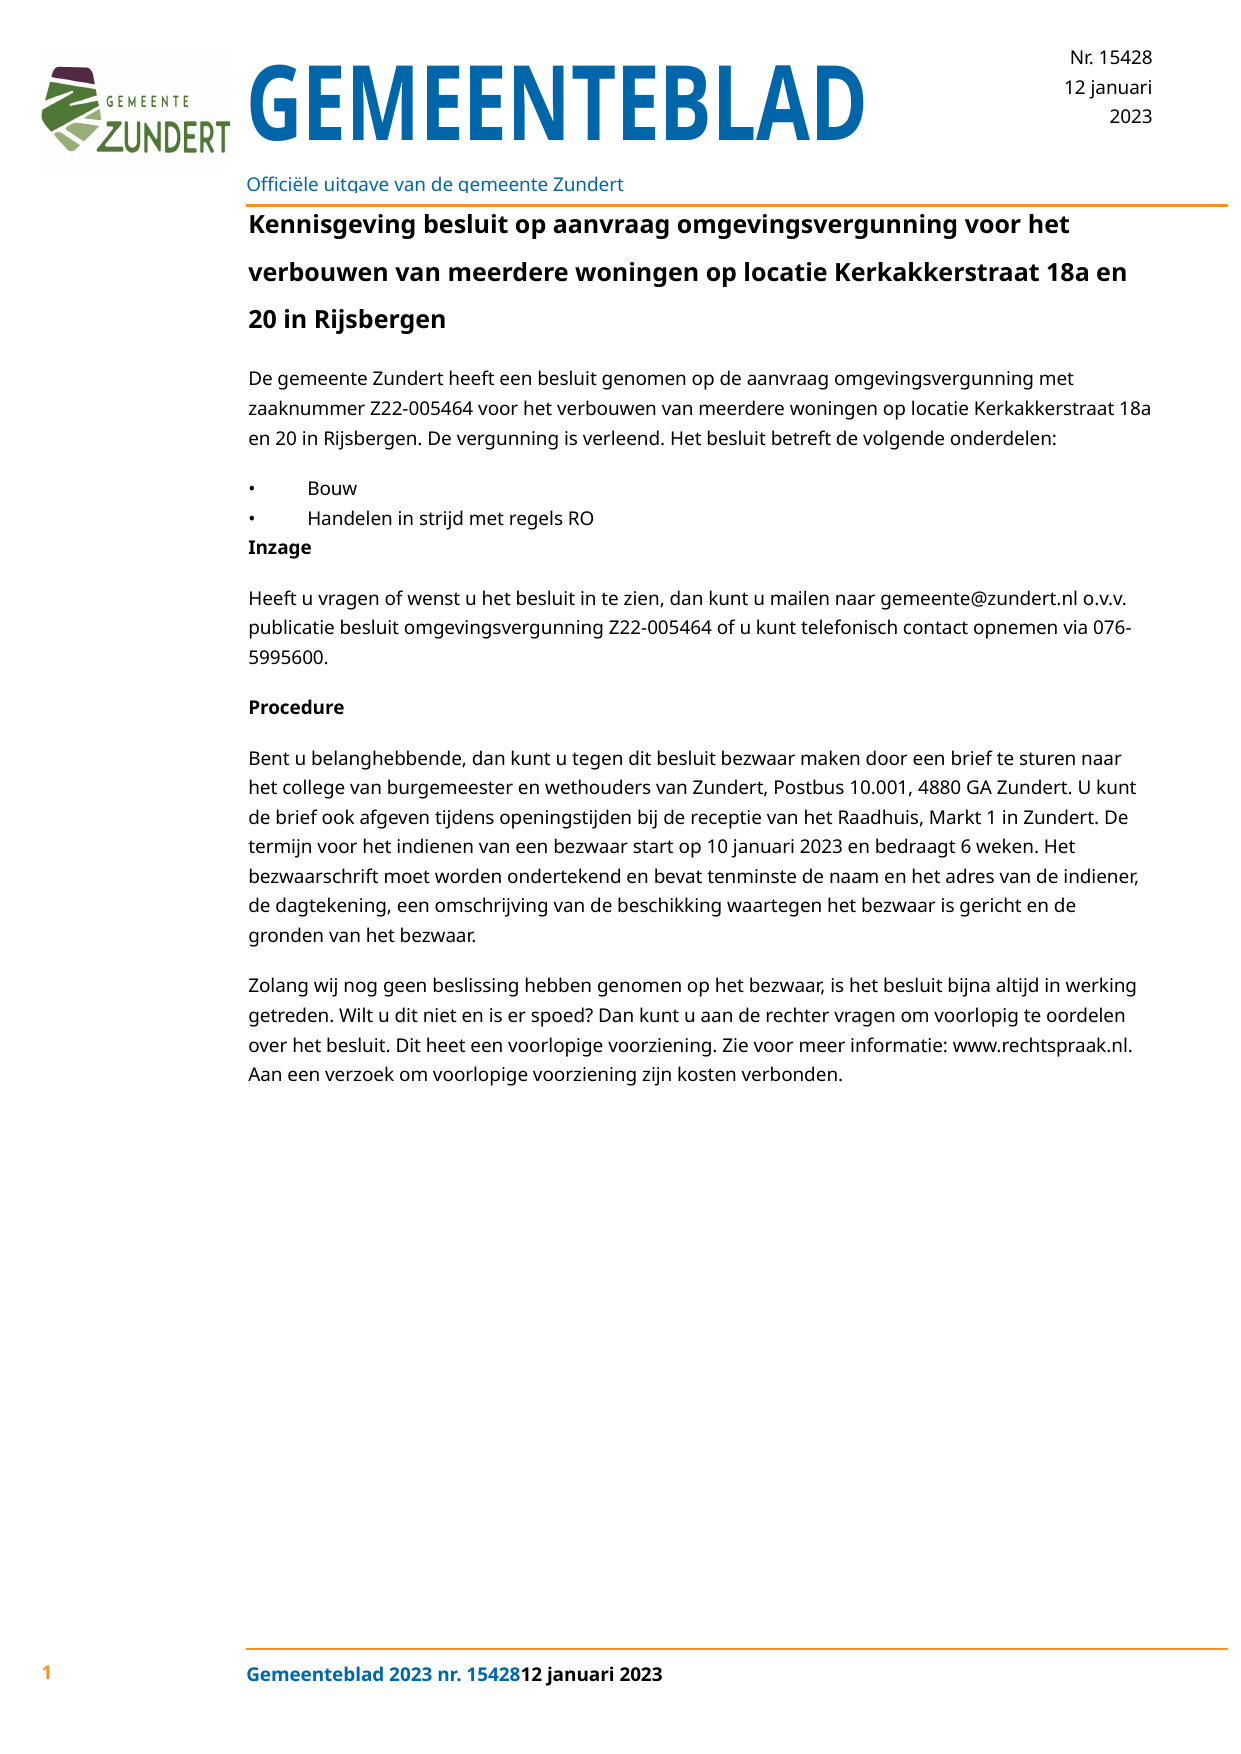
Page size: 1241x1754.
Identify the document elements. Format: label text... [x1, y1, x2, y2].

text Procedure [248, 694, 1152, 720]
picture [41, 47, 231, 172]
text Heeft u vragen of wenst u het besluit in te zien, dan kunt u mailen naar gemeente@zundert.nl o.v.v. publicatie besluit omgevingsvergunning Z22-005464 of u kunt telefonisch contact opnemen via 076-5995600. [248, 585, 1152, 669]
list Bouw [248, 475, 1152, 501]
text Kennisgeving besluit op aanvraag omgevingsvergunning voor het verbouwen van meerdere woningen op locatie Kerkakkerstraat 18a en 20 in Rijsbergen [248, 207, 1152, 336]
list Handelen in strijd met regels RO [248, 505, 1152, 530]
text Bent u belanghebbende, dan kunt u tegen dit besluit bezwaar maken door een brief te sturen naar het college van burgemeester en wethouders van Zundert, Postbus 10.001, 4880 GA Zundert. U kunt de brief ook afgeven tijdens openingstijden bij de receptie van het Raadhuis, Markt 1 in Zundert. De termijn voor het indienen van een bezwaar start op 10 januari 2023 en bedraagt 6 weken. Het bezwaarschrift moet worden ondertekend en bevat tenminste de naam en het adres van de indiener, de dagtekening, een omschrijving van de beschikking waartegen het bezwaar is gericht en de gronden van het bezwaar. [248, 745, 1152, 948]
text Zolang wij nog geen beslissing hebben genomen op het bezwaar, is het besluit bijna altijd in werking getreden. Wilt u dit niet en is er spoed? Dan kunt u aan de rechter vragen om voorlopig te oordelen over het besluit. Dit heet een voorlopige voorziening. Zie voor meer informatie: www.rechtspraak.nl. Aan een verzoek om voorlopige voorziening zijn kosten verbonden. [248, 973, 1152, 1087]
text Inzage [248, 534, 1152, 560]
text De gemeente Zundert heeft een besluit genomen op de aanvraag omgevingsvergunning met zaaknummer Z22-005464 voor het verbouwen van meerdere woningen op locatie Kerkakkerstraat 18a en 20 in Rijsbergen. De vergunning is verleend. Het besluit betreft de volgende onderdelen: [248, 366, 1152, 450]
